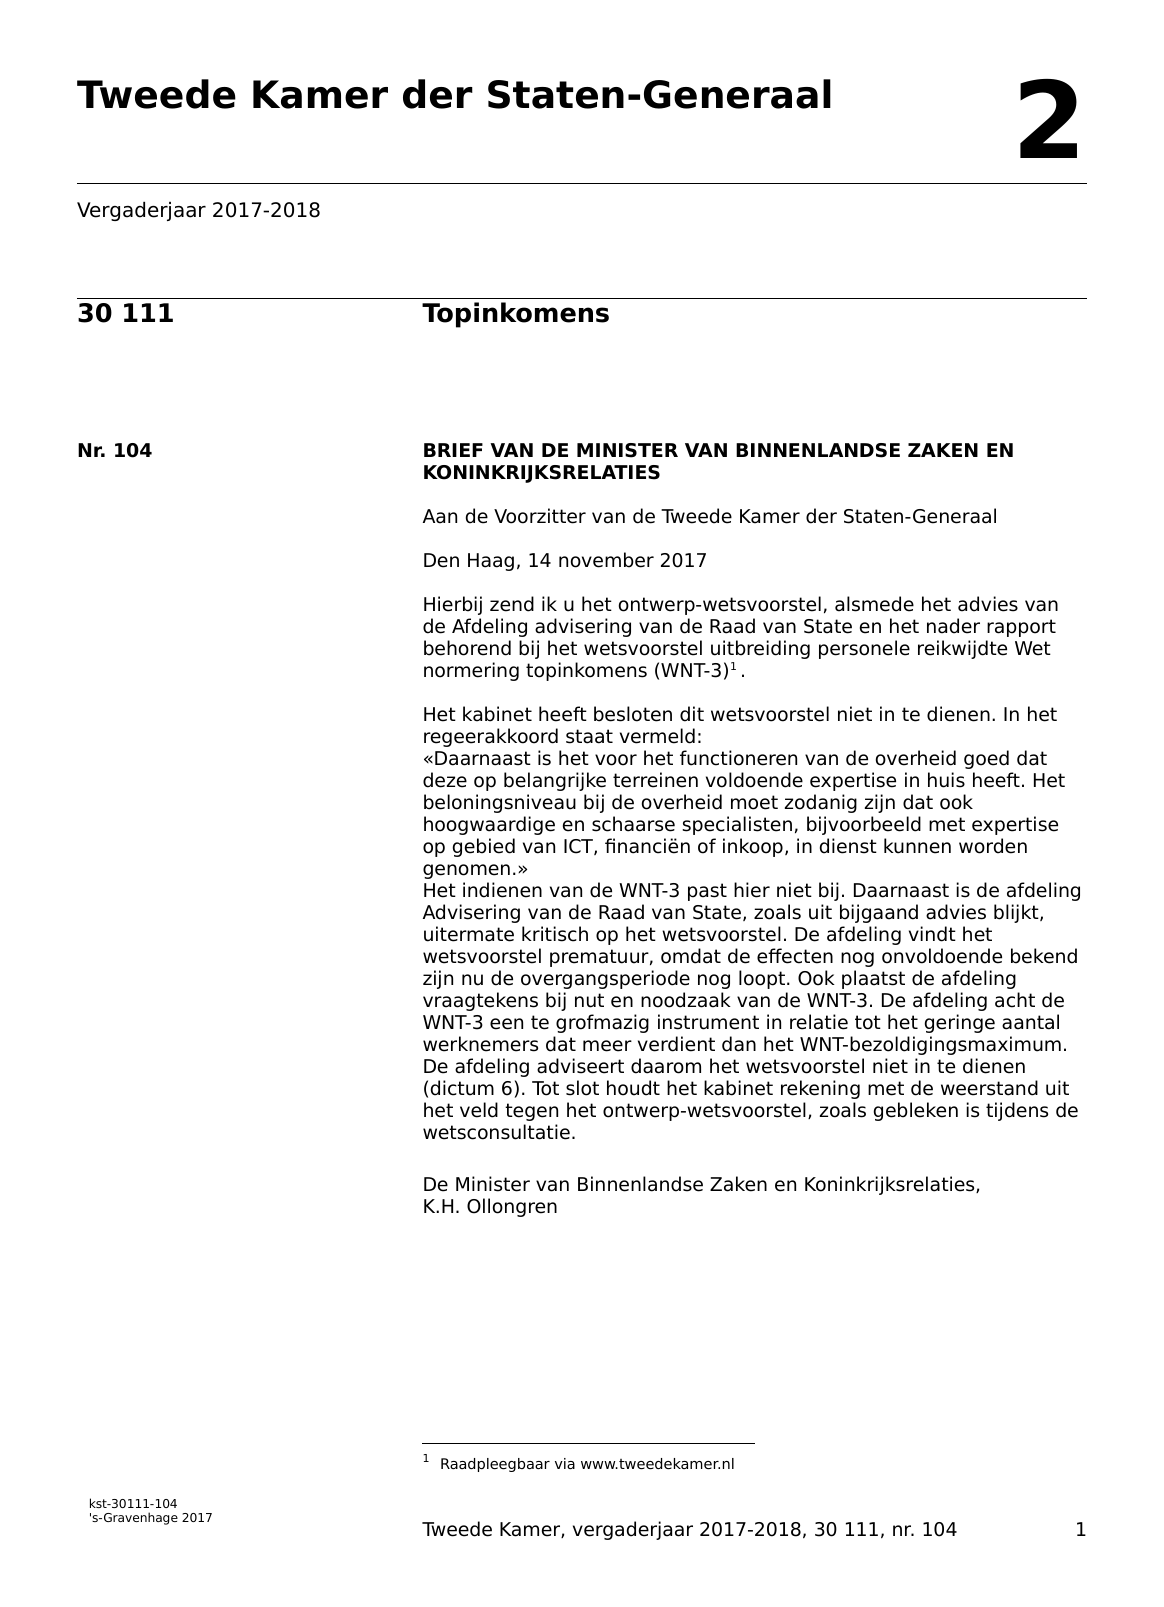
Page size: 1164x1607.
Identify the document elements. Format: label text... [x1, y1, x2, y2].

text Den Haag, 14 november 2017 [422, 550, 1087, 572]
text 's-Gravenhage 2017 [88, 1511, 323, 1525]
text Het indienen van de WNT-3 past hier niet bij. Daarnaast is de afdeling Advisering van de Raad van State, zoals uit bijgaand advies blijkt, uitermate kritisch op het wetsvoorstel. De afdeling vindt het wetsvoorstel prematuur, omdat de effecten nog onvoldoende bekend zijn nu de overgangsperiode nog loopt. Ook plaatst de afdeling vraagtekens bij nut en noodzaak van de WNT-3. De afdeling acht de WNT-3 een te grofmazig instrument in relatie tot het geringe aantal werknemers dat meer verdient dan het WNT-bezoldigingsmaximum. De afdeling adviseert daarom het wetsvoorstel niet in te dienen (dictum 6). Tot slot houdt het kabinet rekening met de weerstand uit het veld tegen het ontwerp-wetsvoorstel, zoals gebleken is tijdens de wetsconsultatie. [422, 880, 1087, 1144]
text «Daarnaast is het voor het functioneren van de overheid goed dat deze op belangrijke terreinen voldoende expertise in huis heeft. Het beloningsniveau bij de overheid moet zodanig zijn dat ook hoogwaardige en schaarse specialisten, bijvoorbeeld met expertise op gebied van ICT, financiën of inkoop, in dienst kunnen worden genomen.» [422, 748, 1087, 880]
table_header 2 [886, 59, 1087, 183]
subtitle 30 111 Topinkomens [77, 299, 1087, 329]
text Het kabinet heeft besloten dit wetsvoorstel niet in te dienen. In het regeerakkoord staat vermeld: [422, 704, 1087, 748]
text Aan de Voorzitter van de Tweede Kamer der Staten-Generaal [422, 506, 1087, 528]
text De Minister van Binnenlandse Zaken en Koninkrijksrelaties, K.H. Ollongren [422, 1174, 1087, 1218]
text Raadpleegbaar via www.tweedekamer.nl [422, 1452, 1087, 1474]
text kst-30111-104 [88, 1497, 323, 1511]
subtitle Nr. 104 BRIEF VAN DE MINISTER VAN BINNENLANDSE ZAKEN EN KONINKRIJKSRELATIES [77, 440, 1087, 484]
table_cell Vergaderjaar 2017-2018 [77, 184, 1087, 298]
table_header Tweede Kamer der Staten-Generaal [77, 59, 886, 183]
text Hierbij zend ik u het ontwerp-wetsvoorstel, alsmede het advies van de Afdeling advisering van de Raad van State en het nader rapport behorend bij het wetsvoorstel uitbreiding personele reikwijdte Wet normering topinkomens (WNT-3). [422, 594, 1087, 682]
